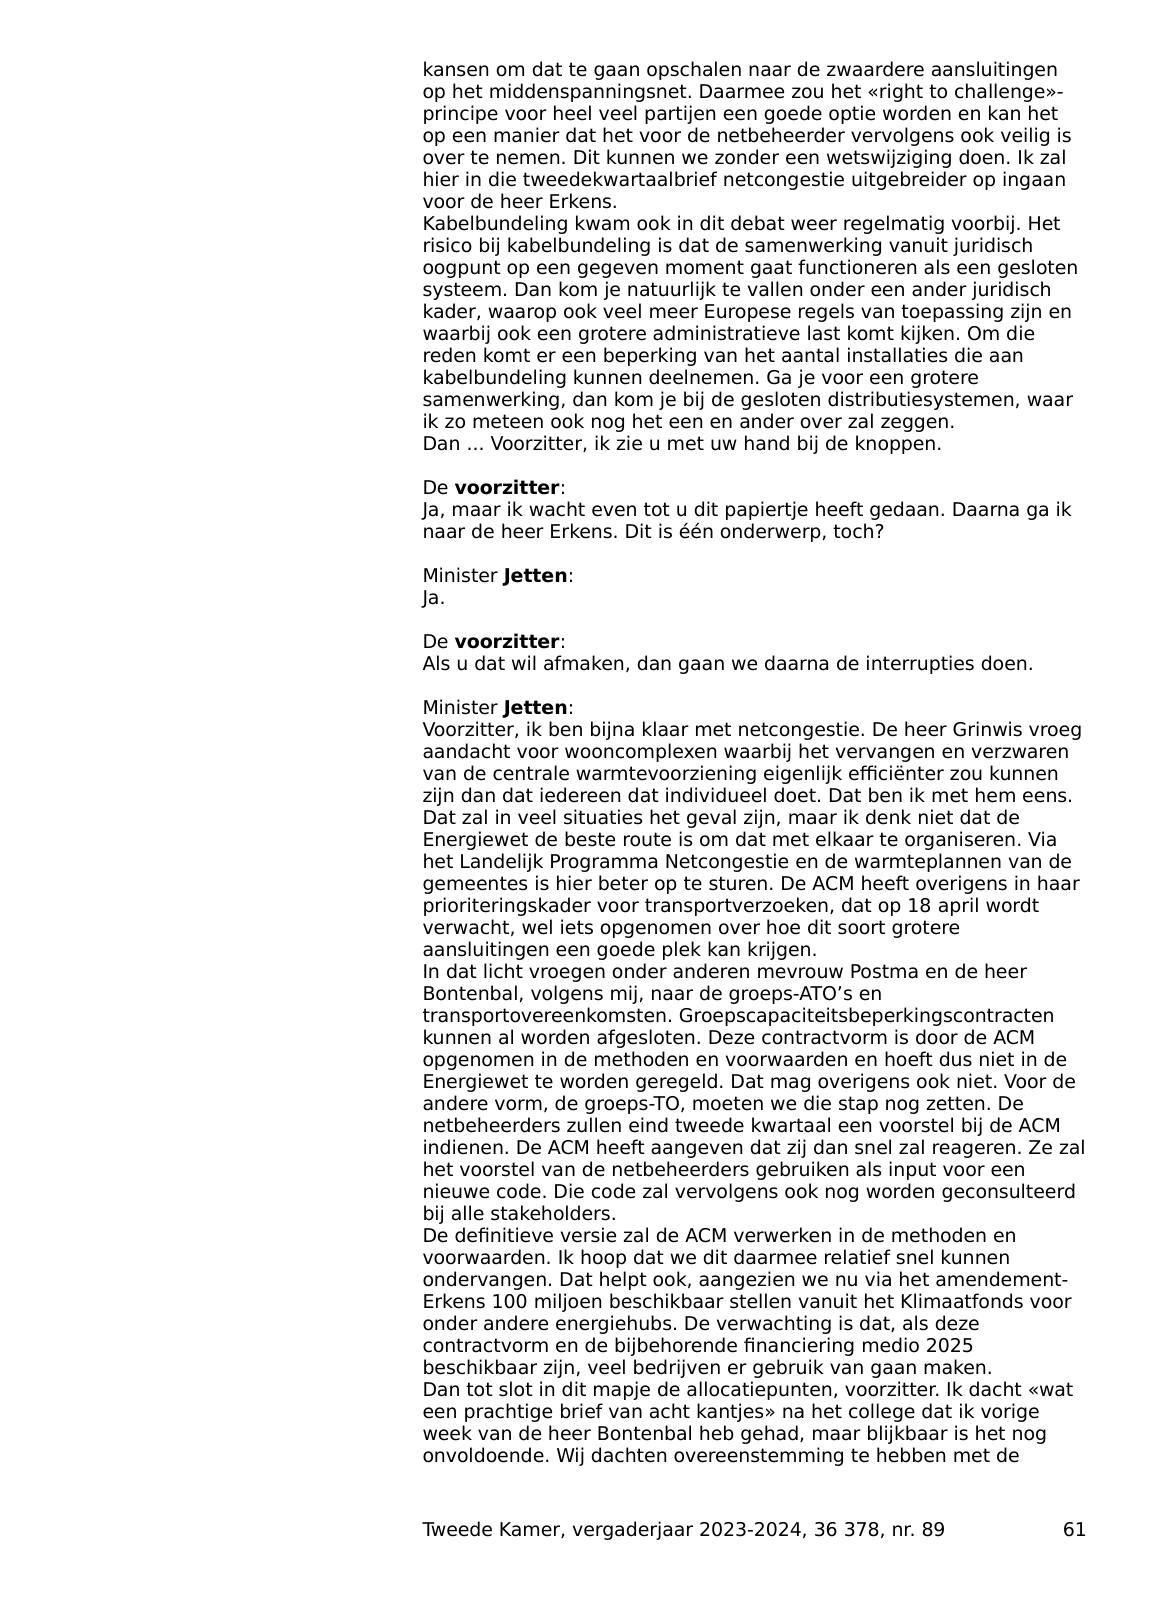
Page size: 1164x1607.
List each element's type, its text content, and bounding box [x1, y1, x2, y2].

text Dan tot slot in dit mapje de allocatiepunten, voorzitter. Ik dacht «wat een prachtige brief van acht kantjes» na het college dat ik vorige week van de heer Bontenbal heb gehad, maar blijkbaar is het nog onvoldoende. Wij dachten overeenstemming te hebben met de [422, 1379, 1087, 1467]
text Kabelbundeling kwam ook in dit debat weer regelmatig voorbij. Het risico bij kabelbundeling is dat de samenwerking vanuit juridisch oogpunt op een gegeven moment gaat functioneren als een gesloten systeem. Dan kom je natuurlijk te vallen onder een ander juridisch kader, waarop ook veel meer Europese regels van toepassing zijn en waarbij ook een grotere administratieve last komt kijken. Om die reden komt er een beperking van het aantal installaties die aan kabelbundeling kunnen deelnemen. Ga je voor een grotere samenwerking, dan kom je bij de gesloten distributiesystemen, waar ik zo meteen ook nog het een en ander over zal zeggen. [422, 213, 1087, 433]
text De voorzitter: [422, 477, 1087, 499]
text De definitieve versie zal de ACM verwerken in de methoden en voorwaarden. Ik hoop dat we dit daarmee relatief snel kunnen ondervangen. Dat helpt ook, aangezien we nu via het amendement-Erkens 100 miljoen beschikbaar stellen vanuit het Klimaatfonds voor onder andere energiehubs. De verwachting is dat, als deze contractvorm en de bijbehorende financiering medio 2025 beschikbaar zijn, veel bedrijven er gebruik van gaan maken. [422, 1225, 1087, 1379]
text Voorzitter, ik ben bijna klaar met netcongestie. De heer Grinwis vroeg aandacht voor wooncomplexen waarbij het vervangen en verzwaren van de centrale warmtevoorziening eigenlijk efficiënter zou kunnen zijn dan dat iedereen dat individueel doet. Dat ben ik met hem eens. Dat zal in veel situaties het geval zijn, maar ik denk niet dat de Energiewet de beste route is om dat met elkaar te organiseren. Via het Landelijk Programma Netcongestie en de warmteplannen van de gemeentes is hier beter op te sturen. De ACM heeft overigens in haar prioriteringskader voor transportverzoeken, dat op 18 april wordt verwacht, wel iets opgenomen over hoe dit soort grotere aansluitingen een goede plek kan krijgen. [422, 719, 1087, 961]
text Minister Jetten: [422, 697, 1087, 719]
text Ja. [422, 587, 1087, 609]
text Dan ... Voorzitter, ik zie u met uw hand bij de knoppen. [422, 433, 1087, 455]
text kansen om dat te gaan opschalen naar de zwaardere aansluitingen op het middenspanningsnet. Daarmee zou het «right to challenge»-principe voor heel veel partijen een goede optie worden en kan het op een manier dat het voor de netbeheerder vervolgens ook veilig is over te nemen. Dit kunnen we zonder een wetswijziging doen. Ik zal hier in die tweedekwartaalbrief netcongestie uitgebreider op ingaan voor de heer Erkens. [422, 59, 1087, 213]
text Minister Jetten: [422, 565, 1087, 587]
text Als u dat wil afmaken, dan gaan we daarna de interrupties doen. [422, 653, 1087, 675]
text Ja, maar ik wacht even tot u dit papiertje heeft gedaan. Daarna ga ik naar de heer Erkens. Dit is één onderwerp, toch? [422, 499, 1087, 543]
text In dat licht vroegen onder anderen mevrouw Postma en de heer Bontenbal, volgens mij, naar de groeps-ATO’s en transportovereenkomsten. Groepscapaciteitsbeperkingscontracten kunnen al worden afgesloten. Deze contractvorm is door de ACM opgenomen in de methoden en voorwaarden en hoeft dus niet in de Energiewet te worden geregeld. Dat mag overigens ook niet. Voor de andere vorm, de groeps-TO, moeten we die stap nog zetten. De netbeheerders zullen eind tweede kwartaal een voorstel bij de ACM indienen. De ACM heeft aangeven dat zij dan snel zal reageren. Ze zal het voorstel van de netbeheerders gebruiken als input voor een nieuwe code. Die code zal vervolgens ook nog worden geconsulteerd bij alle stakeholders. [422, 961, 1087, 1225]
text De voorzitter: [422, 631, 1087, 653]
